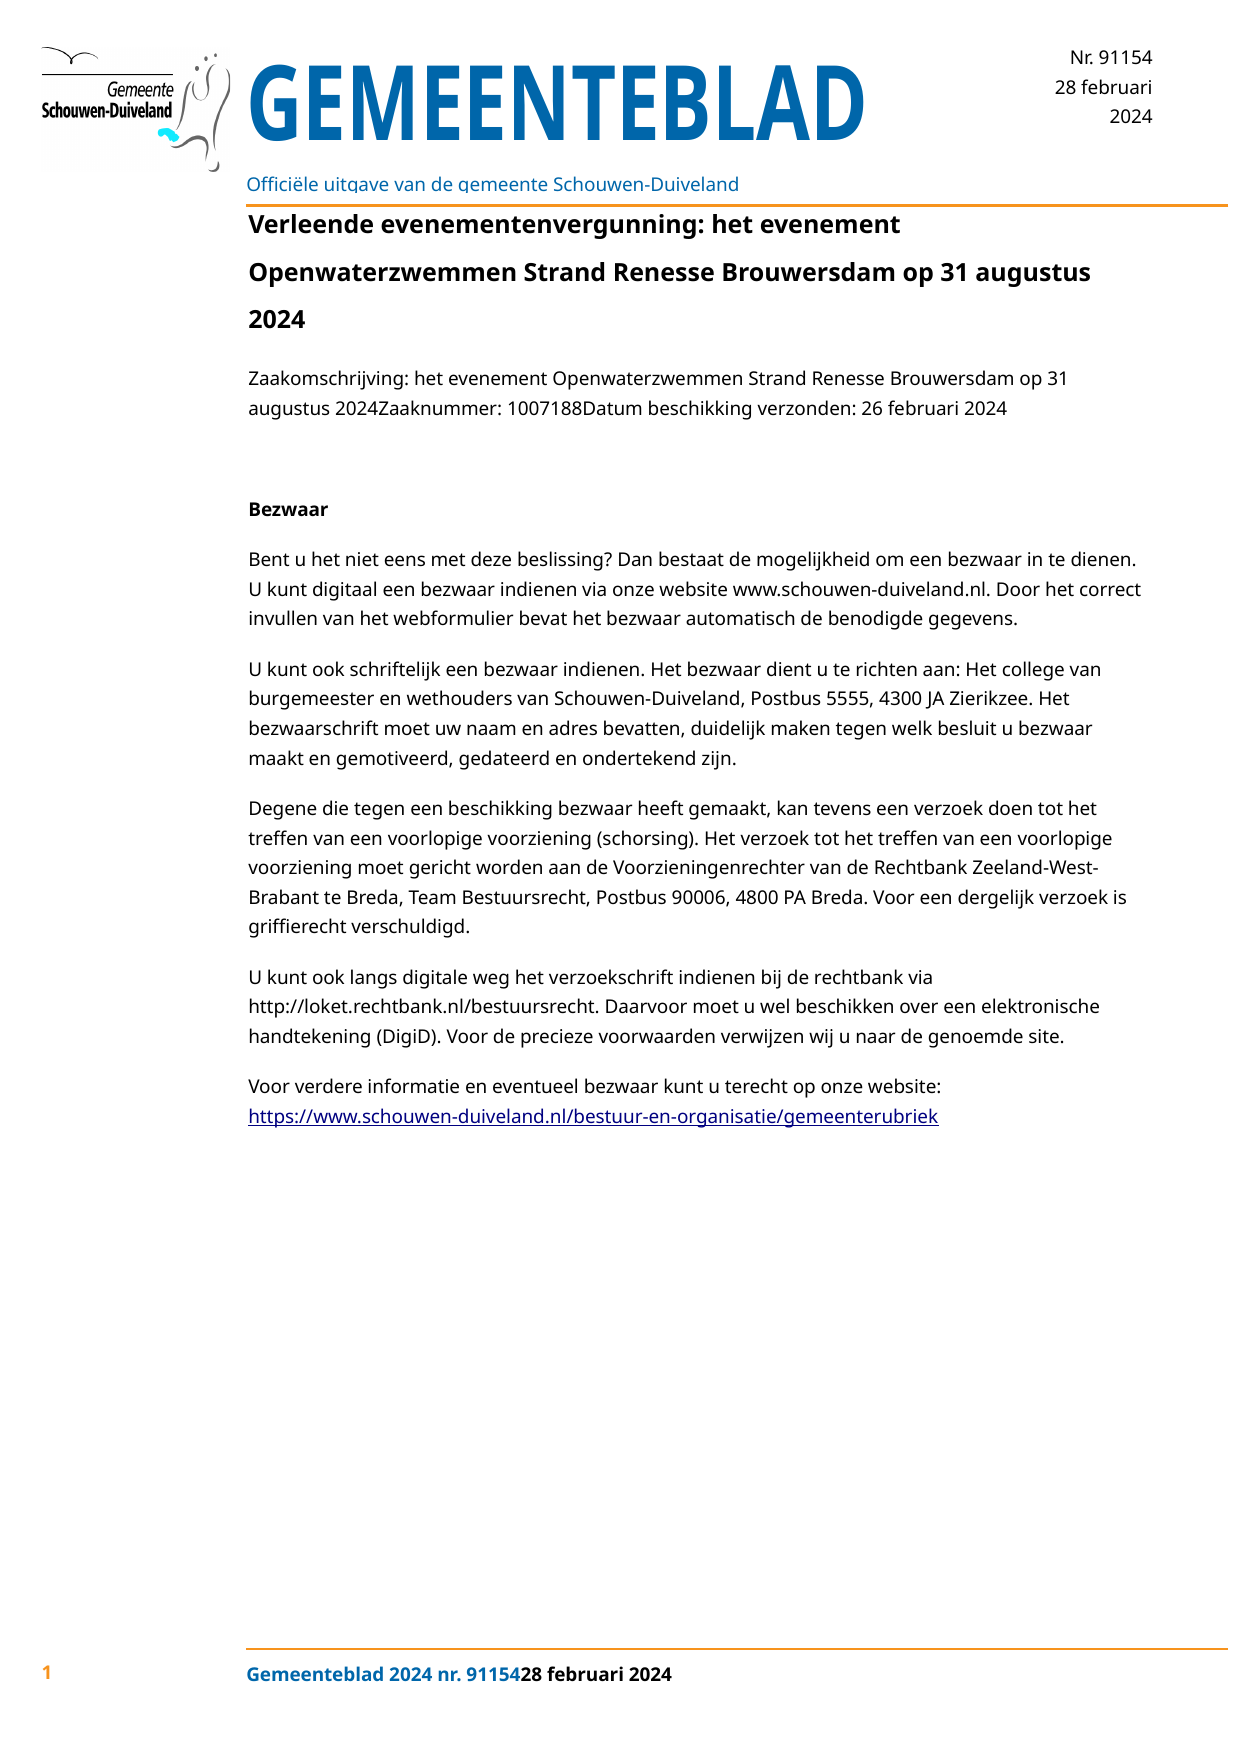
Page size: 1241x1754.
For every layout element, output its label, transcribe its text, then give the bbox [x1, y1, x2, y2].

picture [41, 47, 231, 172]
text U kunt ook langs digitale weg het verzoekschrift indienen bij de rechtbank via http://loket.rechtbank.nl/bestuursrecht. Daarvoor moet u wel beschikken over een elektronische handtekening (DigiD). Voor de precieze voorwaarden verwijzen wij u naar de genoemde site. [248, 964, 1152, 1049]
text Zaakomschrijving: het evenement Openwaterzwemmen Strand Renesse Brouwersdam op 31 augustus 2024Zaaknummer: 1007188Datum beschikking verzonden: 26 februari 2024 [248, 366, 1152, 421]
text Bezwaar [248, 496, 1152, 522]
text Degene die tegen een beschikking bezwaar heeft gemaakt, kan tevens een verzoek doen tot het treffen van een voorlopige voorziening (schorsing). Het verzoek tot het treffen van een voorlopige voorziening moet gericht worden aan de Voorzieningenrechter van de Rechtbank Zeeland-West-Brabant te Breda, Team Bestuursrecht, Postbus 90006, 4800 PA Breda. Voor een dergelijk verzoek is griffierecht verschuldigd. [248, 795, 1152, 939]
text Bent u het niet eens met deze beslissing? Dan bestaat de mogelijkheid om een bezwaar in te dienen. U kunt digitaal een bezwaar indienen via onze website www.schouwen-duiveland.nl. Door het correct invullen van het webformulier bevat het bezwaar automatisch de benodigde gegevens. [248, 546, 1152, 631]
text Voor verdere informatie en eventueel bezwaar kunt u terecht op onze website: https://www.schouwen-duiveland.nl/bestuur-en-organisatie/gemeenterubriek [248, 1073, 1152, 1129]
text Verleende evenementenvergunning: het evenement Openwaterzwemmen Strand Renesse Brouwersdam op 31 augustus 2024 [248, 207, 1152, 336]
text U kunt ook schriftelijk een bezwaar indienen. Het bezwaar dient u te richten aan: Het college van burgemeester en wethouders van Schouwen-Duiveland, Postbus 5555, 4300 JA Zierikzee. Het bezwaarschrift moet uw naam en adres bevatten, duidelijk maken tegen welk besluit u bezwaar maakt en gemotiveerd, gedateerd en ondertekend zijn. [248, 656, 1152, 770]
